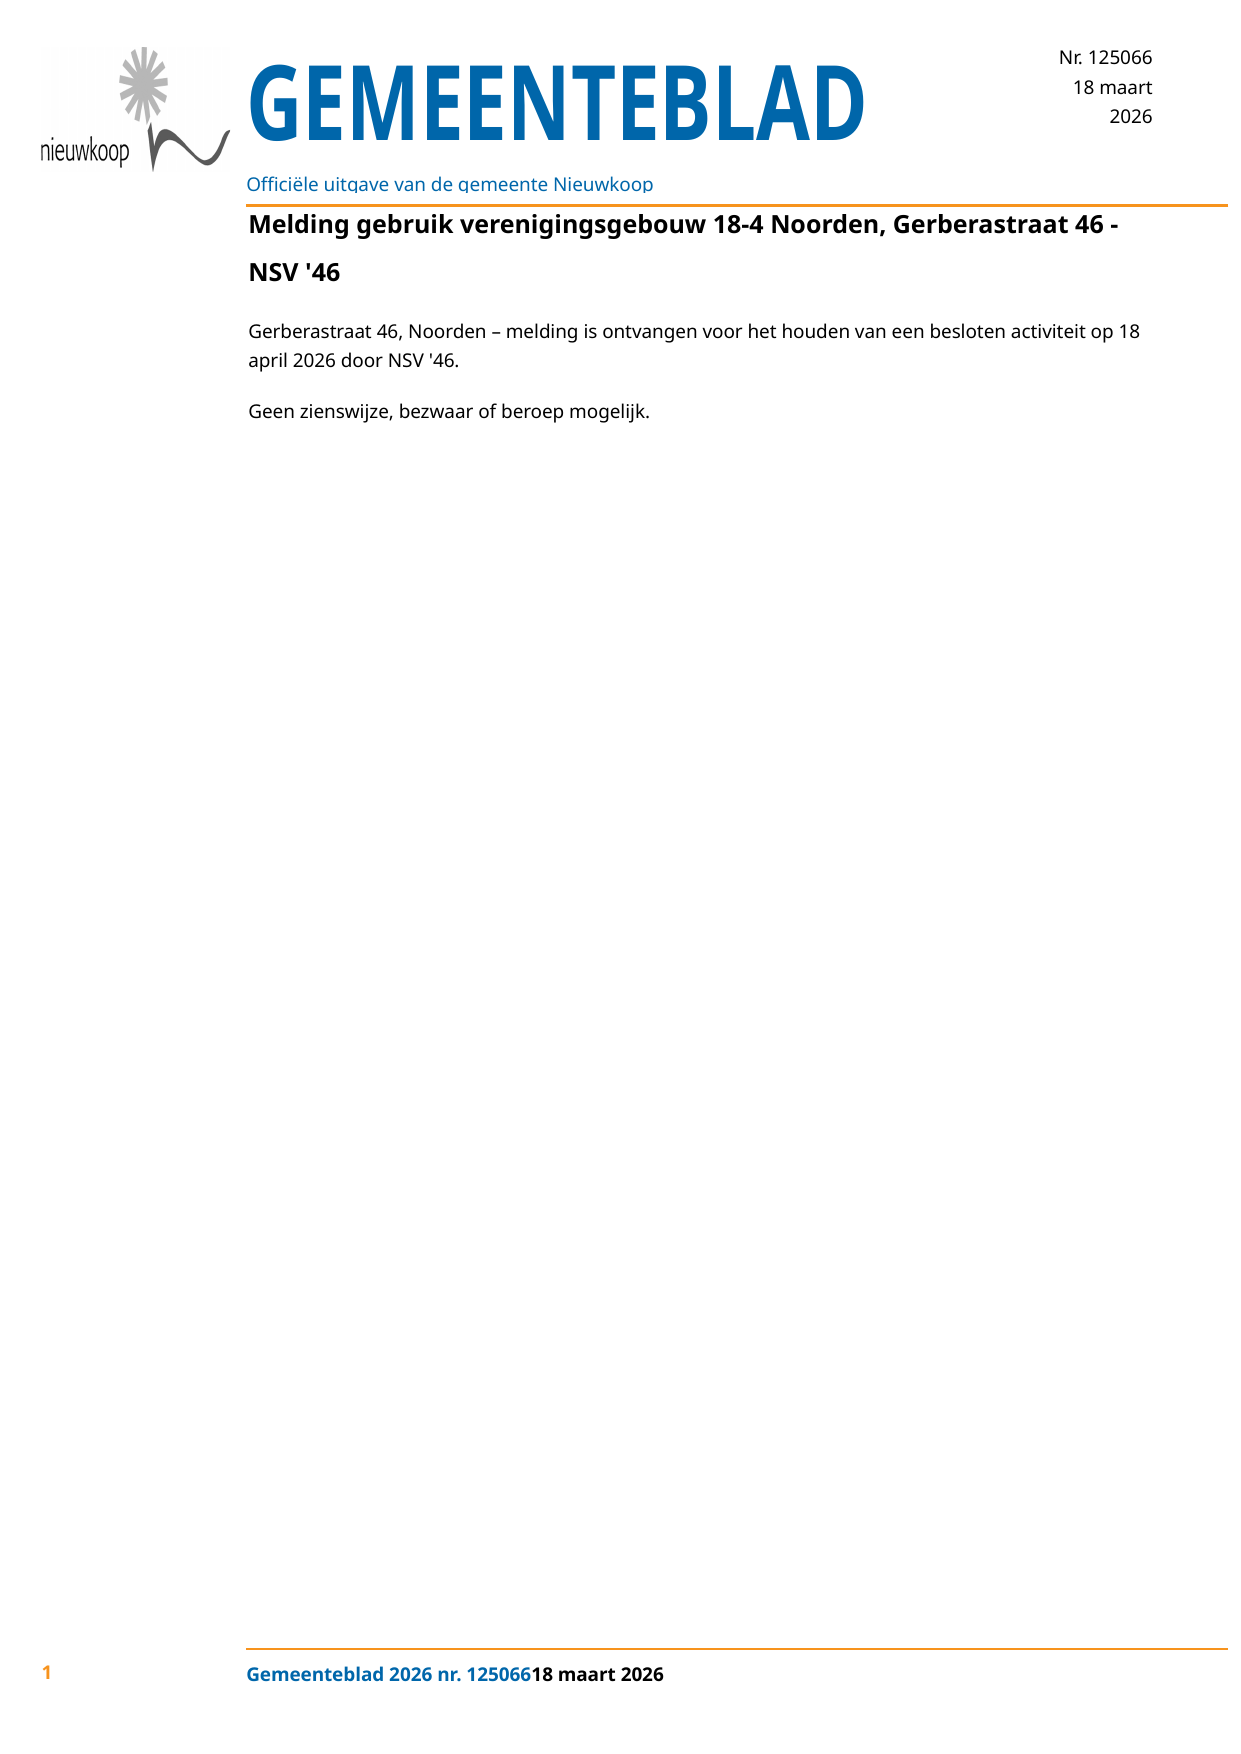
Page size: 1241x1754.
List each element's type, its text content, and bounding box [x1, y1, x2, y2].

picture [41, 47, 231, 172]
text Melding gebruik verenigingsgebouw 18-4 Noorden, Gerberastraat 46 - NSV '46 [248, 207, 1152, 288]
text Gerberastraat 46, Noorden – melding is ontvangen voor het houden van een besloten activiteit op 18 april 2026 door NSV '46. [248, 318, 1152, 373]
text Geen zienswijze, bezwaar of beroep mogelijk. [248, 398, 1152, 424]
